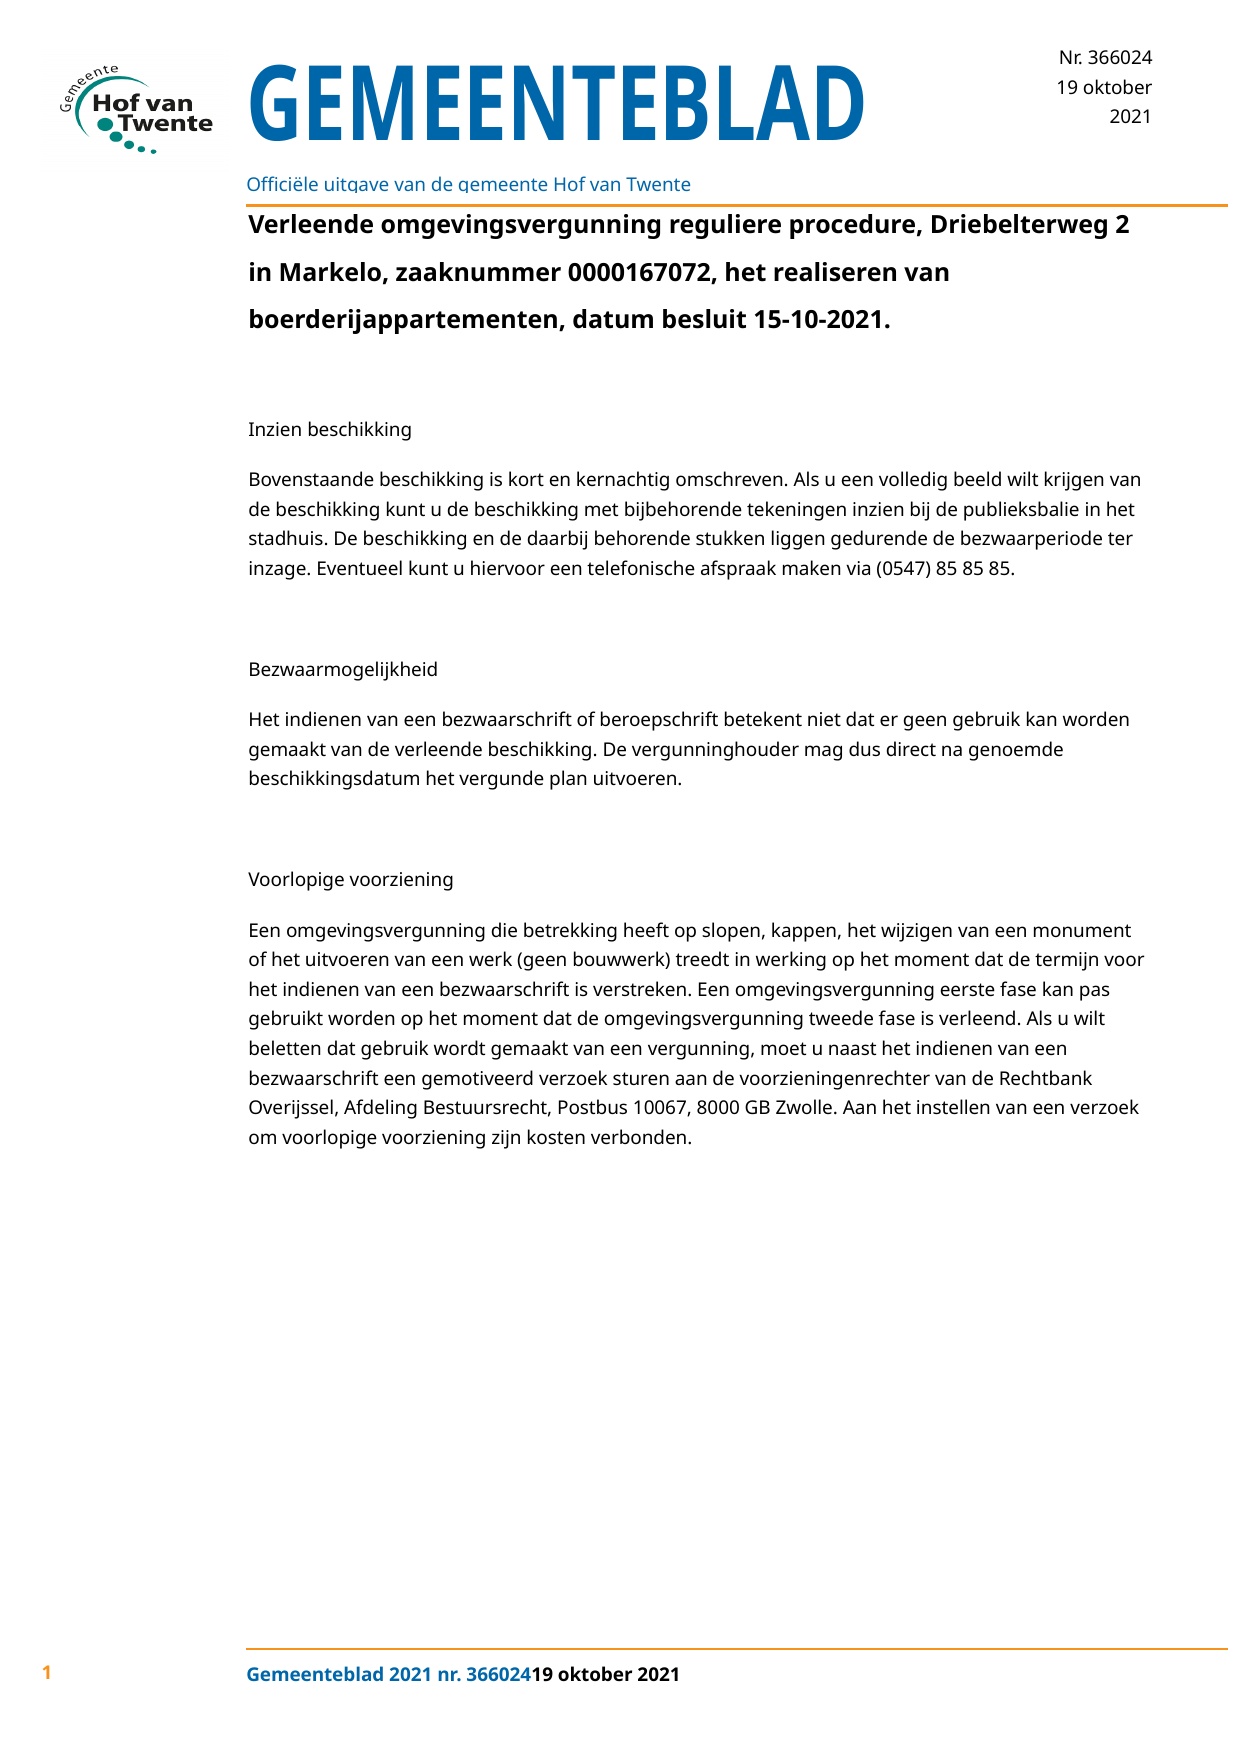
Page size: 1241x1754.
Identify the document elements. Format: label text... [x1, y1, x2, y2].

text Voorlopige voorziening [248, 866, 1152, 892]
picture [41, 47, 231, 172]
text Het indienen van een bezwaarschrift of beroepschrift betekent niet dat er geen gebruik kan worden gemaakt van de verleende beschikking. De vergunninghouder mag dus direct na genoemde beschikkingsdatum het vergunde plan uitvoeren. [248, 706, 1152, 791]
text Bovenstaande beschikking is kort en kernachtig omschreven. Als u een volledig beeld wilt krijgen van de beschikking kunt u de beschikking met bijbehorende tekeningen inzien bij de publieksbalie in het stadhuis. De beschikking en de daarbij behorende stukken liggen gedurende de bezwaarperiode ter inzage. Eventueel kunt u hiervoor een telefonische afspraak maken via (0547) 85 85 85. [248, 466, 1152, 581]
text Verleende omgevingsvergunning reguliere procedure, Driebelterweg 2 in Markelo, zaaknummer 0000167072, het realiseren van boerderijappartementen, datum besluit 15-10-2021. [248, 207, 1152, 336]
text Een omgevingsvergunning die betrekking heeft op slopen, kappen, het wijzigen van een monument of het uitvoeren van een werk (geen bouwwerk) treedt in werking op het moment dat de termijn voor het indienen van een bezwaarschrift is verstreken. Een omgevingsvergunning eerste fase kan pas gebruikt worden op het moment dat de omgevingsvergunning tweede fase is verleend. Als u wilt beletten dat gebruik wordt gemaakt van een vergunning, moet u naast het indienen van een bezwaarschrift een gemotiveerd verzoek sturen aan de voorzieningenrechter van de Rechtbank Overijssel, Afdeling Bestuursrecht, Postbus 10067, 8000 GB Zwolle. Aan het instellen van een verzoek om voorlopige voorziening zijn kosten verbonden. [248, 917, 1152, 1149]
text Bezwaarmogelijkheid [248, 656, 1152, 682]
text Inzien beschikking [248, 416, 1152, 442]
